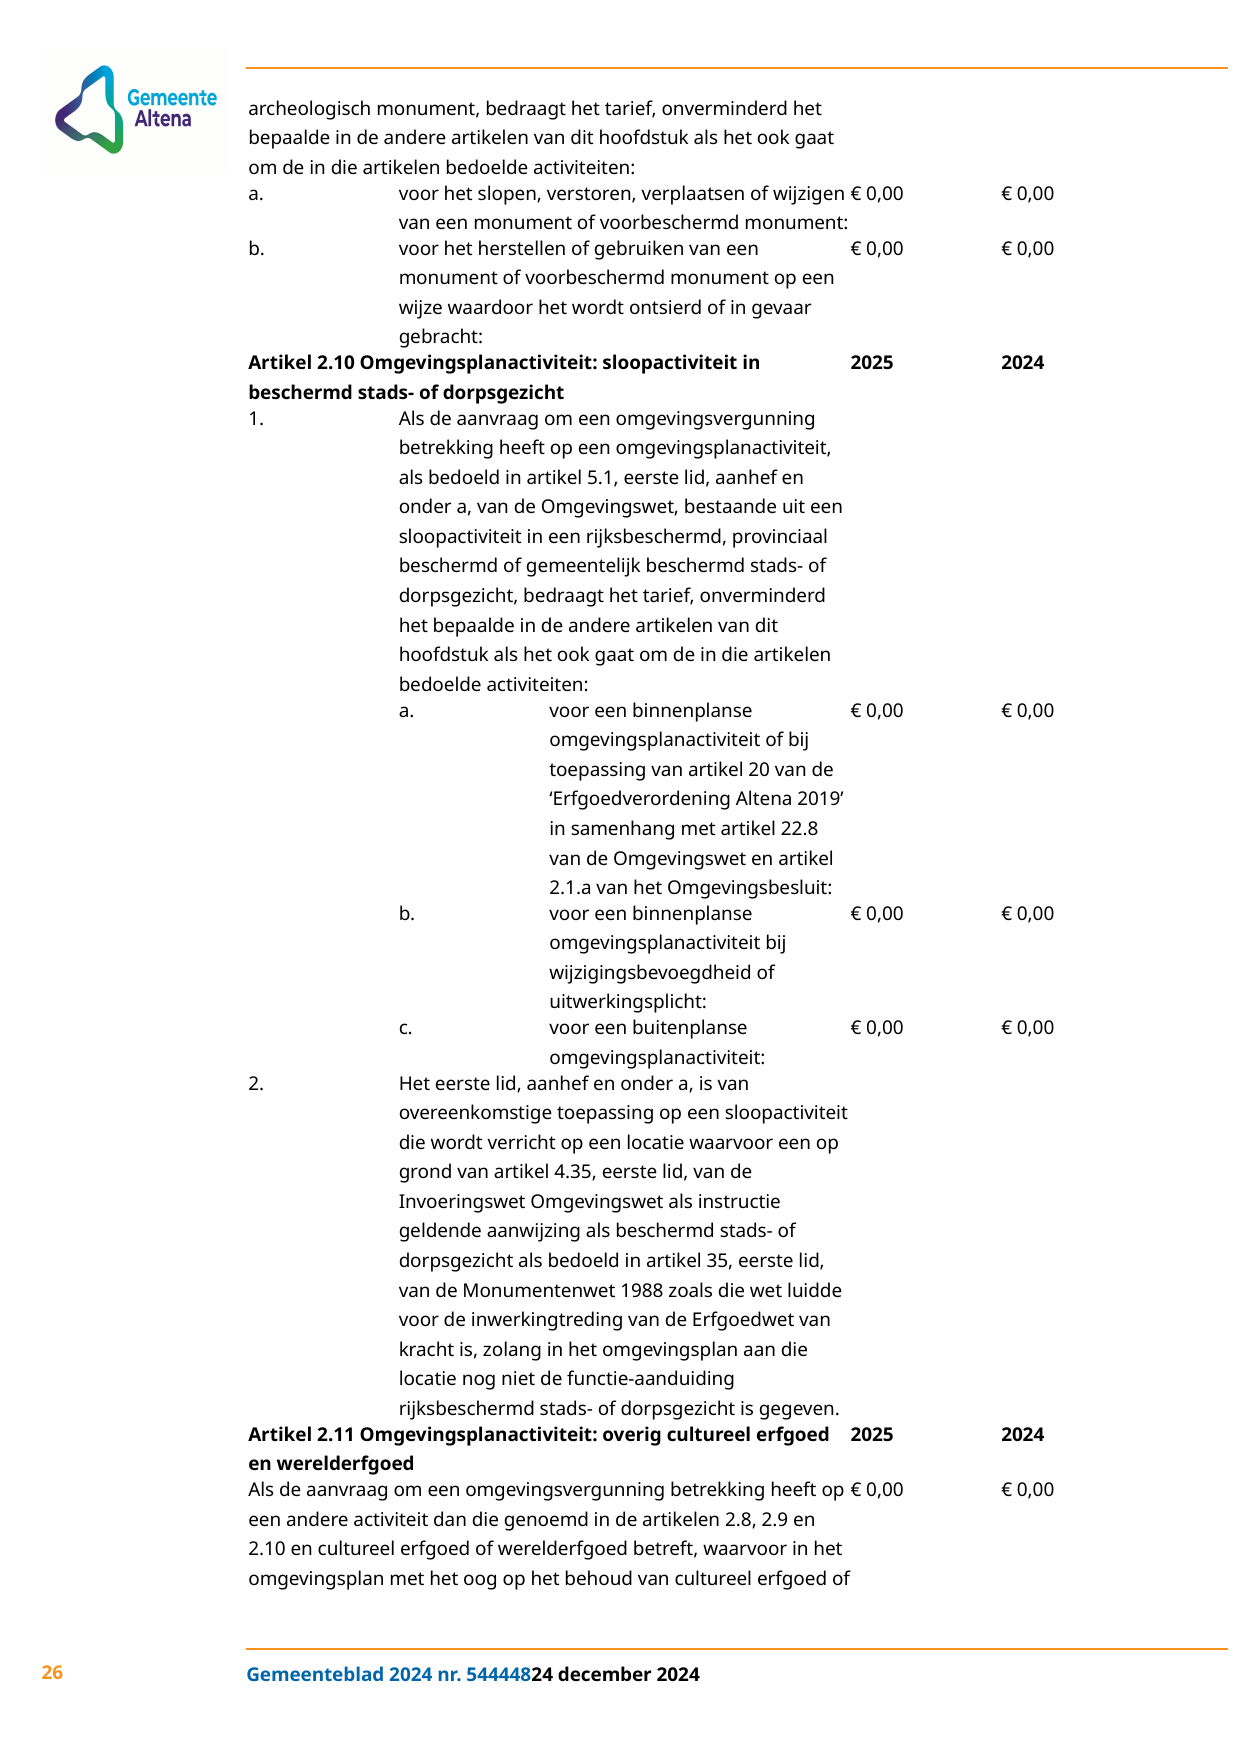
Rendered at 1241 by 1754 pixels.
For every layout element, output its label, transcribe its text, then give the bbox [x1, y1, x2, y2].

table_cell € 0,00 [1001, 235, 1152, 349]
table_cell [248, 900, 398, 1014]
table_cell voor een binnenplanse omgevingsplanactiviteit of bij toepassing van artikel 20 van de ‘Erfgoedverordening Altena 2019’ in samenhang met artikel 22.8 van de Omgevingswet en artikel 2.1.a van het Omgevingsbesluit: [549, 697, 850, 900]
table_cell € 0,00 [850, 1015, 1001, 1070]
table_cell € 0,00 [1001, 900, 1152, 1014]
table_cell 2025 [850, 1421, 1001, 1476]
table_cell Als de aanvraag om een omgevingsvergunning betrekking heeft op een omgevingsplanactiviteit, als bedoeld in artikel 5.1, eerste lid, aanhef en onder a, van de Omgevingswet, bestaande uit een sloopactiviteit in een rijksbeschermd, provinciaal beschermd of gemeentelijk beschermd stads- of dorpsgezicht, bedraagt het tarief, onverminderd het bepaalde in de andere artikelen van dit hoofdstuk als het ook gaat om de in die artikelen bedoelde activiteiten: [399, 405, 850, 697]
table_cell [850, 1070, 1001, 1421]
table_cell [850, 95, 1001, 180]
table_cell € 0,00 [1001, 1015, 1152, 1070]
table_cell voor het herstellen of gebruiken van een monument of voorbeschermd monument op een wijze waardoor het wordt ontsierd of in gevaar gebracht: [399, 235, 850, 349]
table_cell Artikel 2.10 Omgevingsplanactiviteit: sloopactiviteit in beschermd stads- of dorpsgezicht [248, 350, 850, 405]
table_cell € 0,00 [850, 697, 1001, 900]
table_cell b. [399, 900, 549, 1014]
table_cell [1001, 1070, 1152, 1421]
table_cell 2024 [1001, 1421, 1152, 1476]
table_cell [1001, 95, 1152, 180]
table_cell 2024 [1001, 350, 1152, 405]
picture [41, 47, 231, 172]
table_cell 1. [248, 405, 398, 697]
table_cell [248, 1015, 398, 1070]
table_cell 2. [248, 1070, 398, 1421]
table_cell € 0,00 [850, 900, 1001, 1014]
table_cell archeologisch monument, bedraagt het tarief, onverminderd het bepaalde in de andere artikelen van dit hoofdstuk als het ook gaat om de in die artikelen bedoelde activiteiten: [248, 95, 850, 180]
table_cell 2025 [850, 350, 1001, 405]
table_cell [1001, 405, 1152, 697]
table_cell voor een buitenplanse omgevingsplanactiviteit: [549, 1015, 850, 1070]
table_cell Het eerste lid, aanhef en onder a, is van overeenkomstige toepassing op een sloopactiviteit die wordt verricht op een locatie waarvoor een op grond van artikel 4.35, eerste lid, van de Invoeringswet Omgevingswet als instructie geldende aanwijzing als beschermd stads- of dorpsgezicht als bedoeld in artikel 35, eerste lid, van de Monumentenwet 1988 zoals die wet luidde voor de inwerkingtreding van de Erfgoedwet van kracht is, zolang in het omgevingsplan aan die locatie nog niet de functie-aanduiding rijksbeschermd stads- of dorpsgezicht is gegeven. [399, 1070, 850, 1421]
table_cell [850, 405, 1001, 697]
table_cell € 0,00 [1001, 697, 1152, 900]
table_cell Als de aanvraag om een omgevingsvergunning betrekking heeft op een andere activiteit dan die genoemd in de artikelen 2.8, 2.9 en 2.10 en cultureel erfgoed of werelderfgoed betreft, waarvoor in het omgevingsplan met het oog op het behoud van cultureel erfgoed of [248, 1476, 850, 1591]
table_cell € 0,00 [850, 235, 1001, 349]
table_cell a. [248, 180, 398, 235]
table_cell € 0,00 [1001, 1476, 1152, 1591]
table_cell € 0,00 [1001, 180, 1152, 235]
table_cell voor een binnenplanse omgevingsplanactiviteit bij wijzigingsbevoegdheid of uitwerkingsplicht: [549, 900, 850, 1014]
table_cell voor het slopen, verstoren, verplaatsen of wijzigen van een monument of voorbeschermd monument: [399, 180, 850, 235]
table_cell a. [399, 697, 549, 900]
table_cell [248, 697, 398, 900]
table_cell € 0,00 [850, 180, 1001, 235]
table_cell € 0,00 [850, 1476, 1001, 1591]
table_cell c. [399, 1015, 549, 1070]
table_cell b. [248, 235, 398, 349]
table_cell Artikel 2.11 Omgevingsplanactiviteit: overig cultureel erfgoed en werelderfgoed [248, 1421, 850, 1476]
